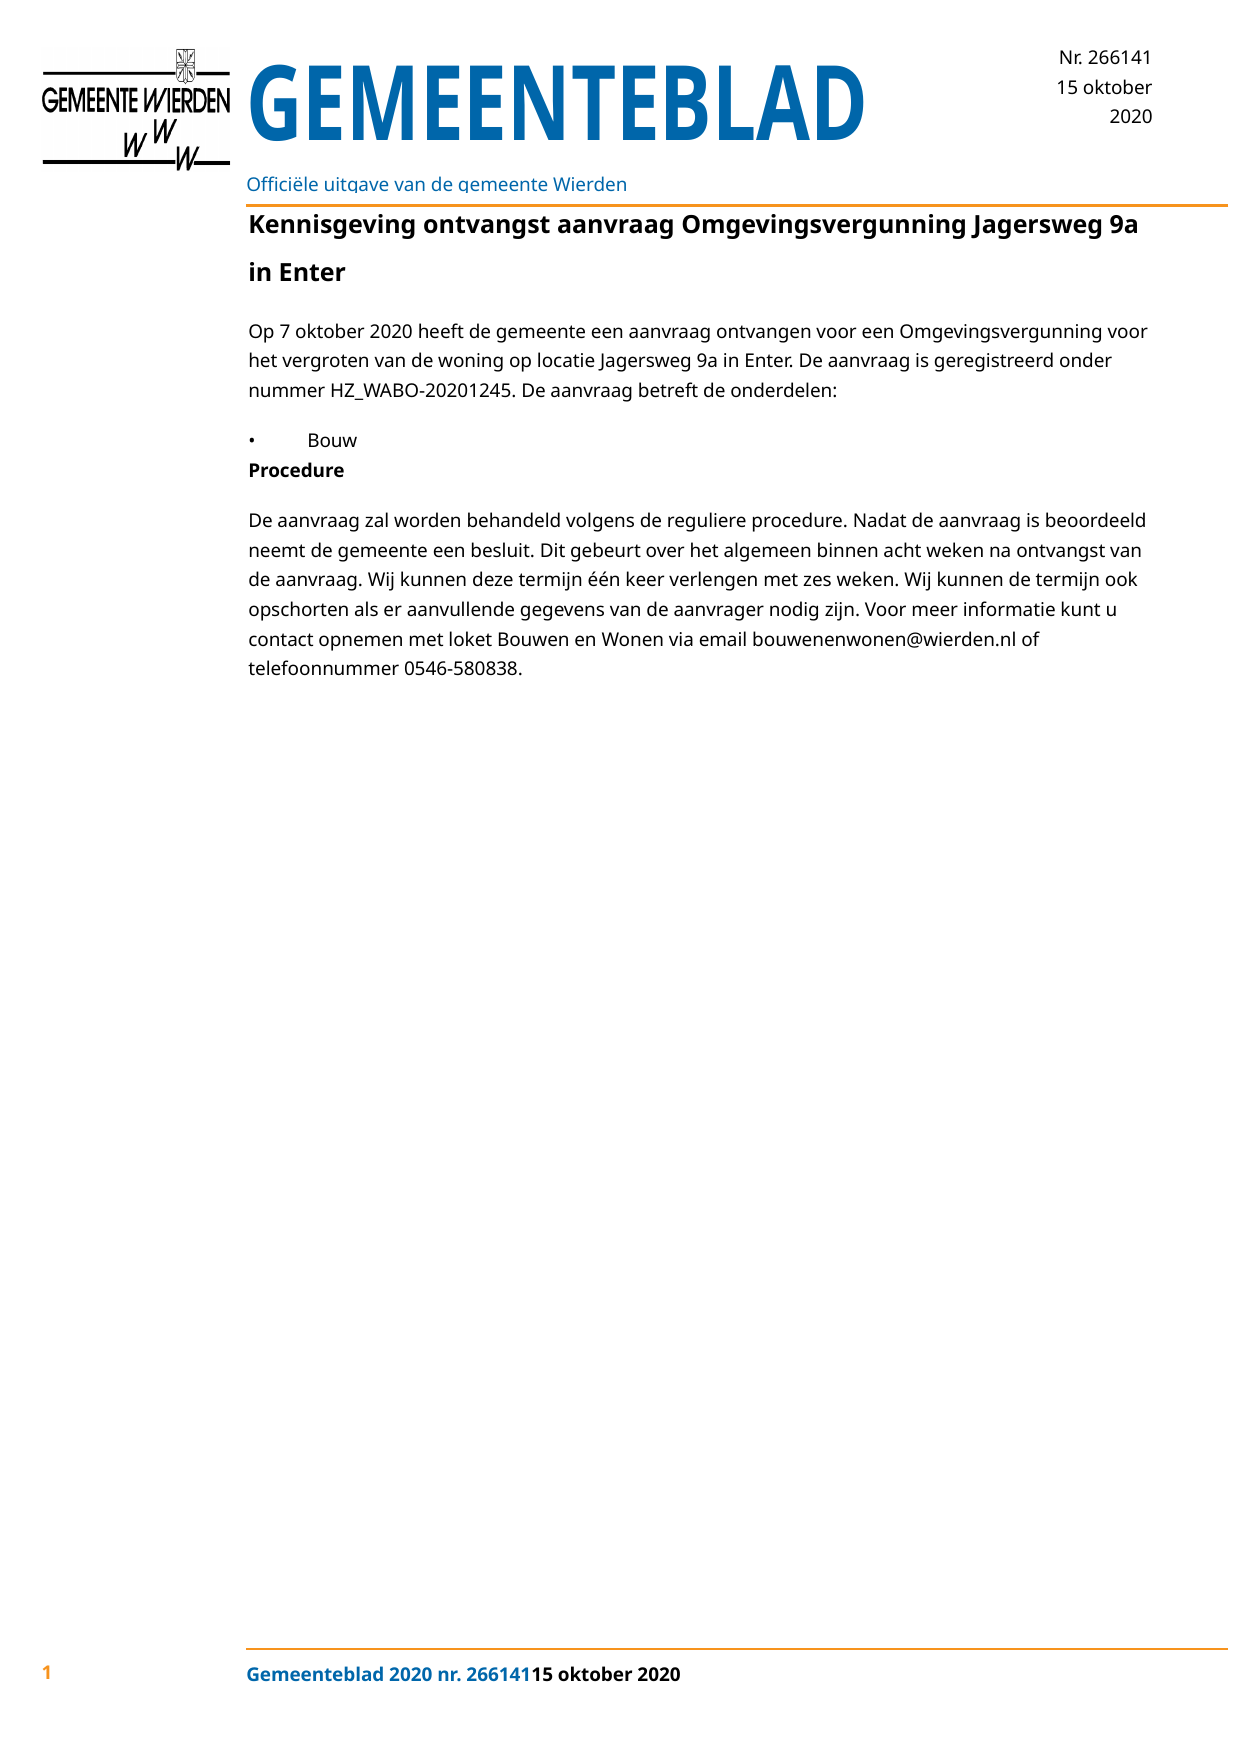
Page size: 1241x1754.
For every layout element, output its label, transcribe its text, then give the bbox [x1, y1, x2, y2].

text Procedure [248, 457, 1152, 483]
list Bouw [248, 427, 1152, 453]
text Kennisgeving ontvangst aanvraag Omgevingsvergunning Jagersweg 9a in Enter [248, 207, 1152, 288]
picture [41, 47, 231, 172]
text Op 7 oktober 2020 heeft de gemeente een aanvraag ontvangen voor een Omgevingsvergunning voor het vergroten van de woning op locatie Jagersweg 9a in Enter. De aanvraag is geregistreerd onder nummer HZ_WABO-20201245. De aanvraag betreft de onderdelen: [248, 318, 1152, 403]
text De aanvraag zal worden behandeld volgens de reguliere procedure. Nadat de aanvraag is beoordeeld neemt de gemeente een besluit. Dit gebeurt over het algemeen binnen acht weken na ontvangst van de aanvraag. Wij kunnen deze termijn één keer verlengen met zes weken. Wij kunnen de termijn ook opschorten als er aanvullende gegevens van de aanvrager nodig zijn. Voor meer informatie kunt u contact opnemen met loket Bouwen en Wonen via email bouwenenwonen@wierden.nl of telefoonnummer 0546-580838. [248, 507, 1152, 681]
